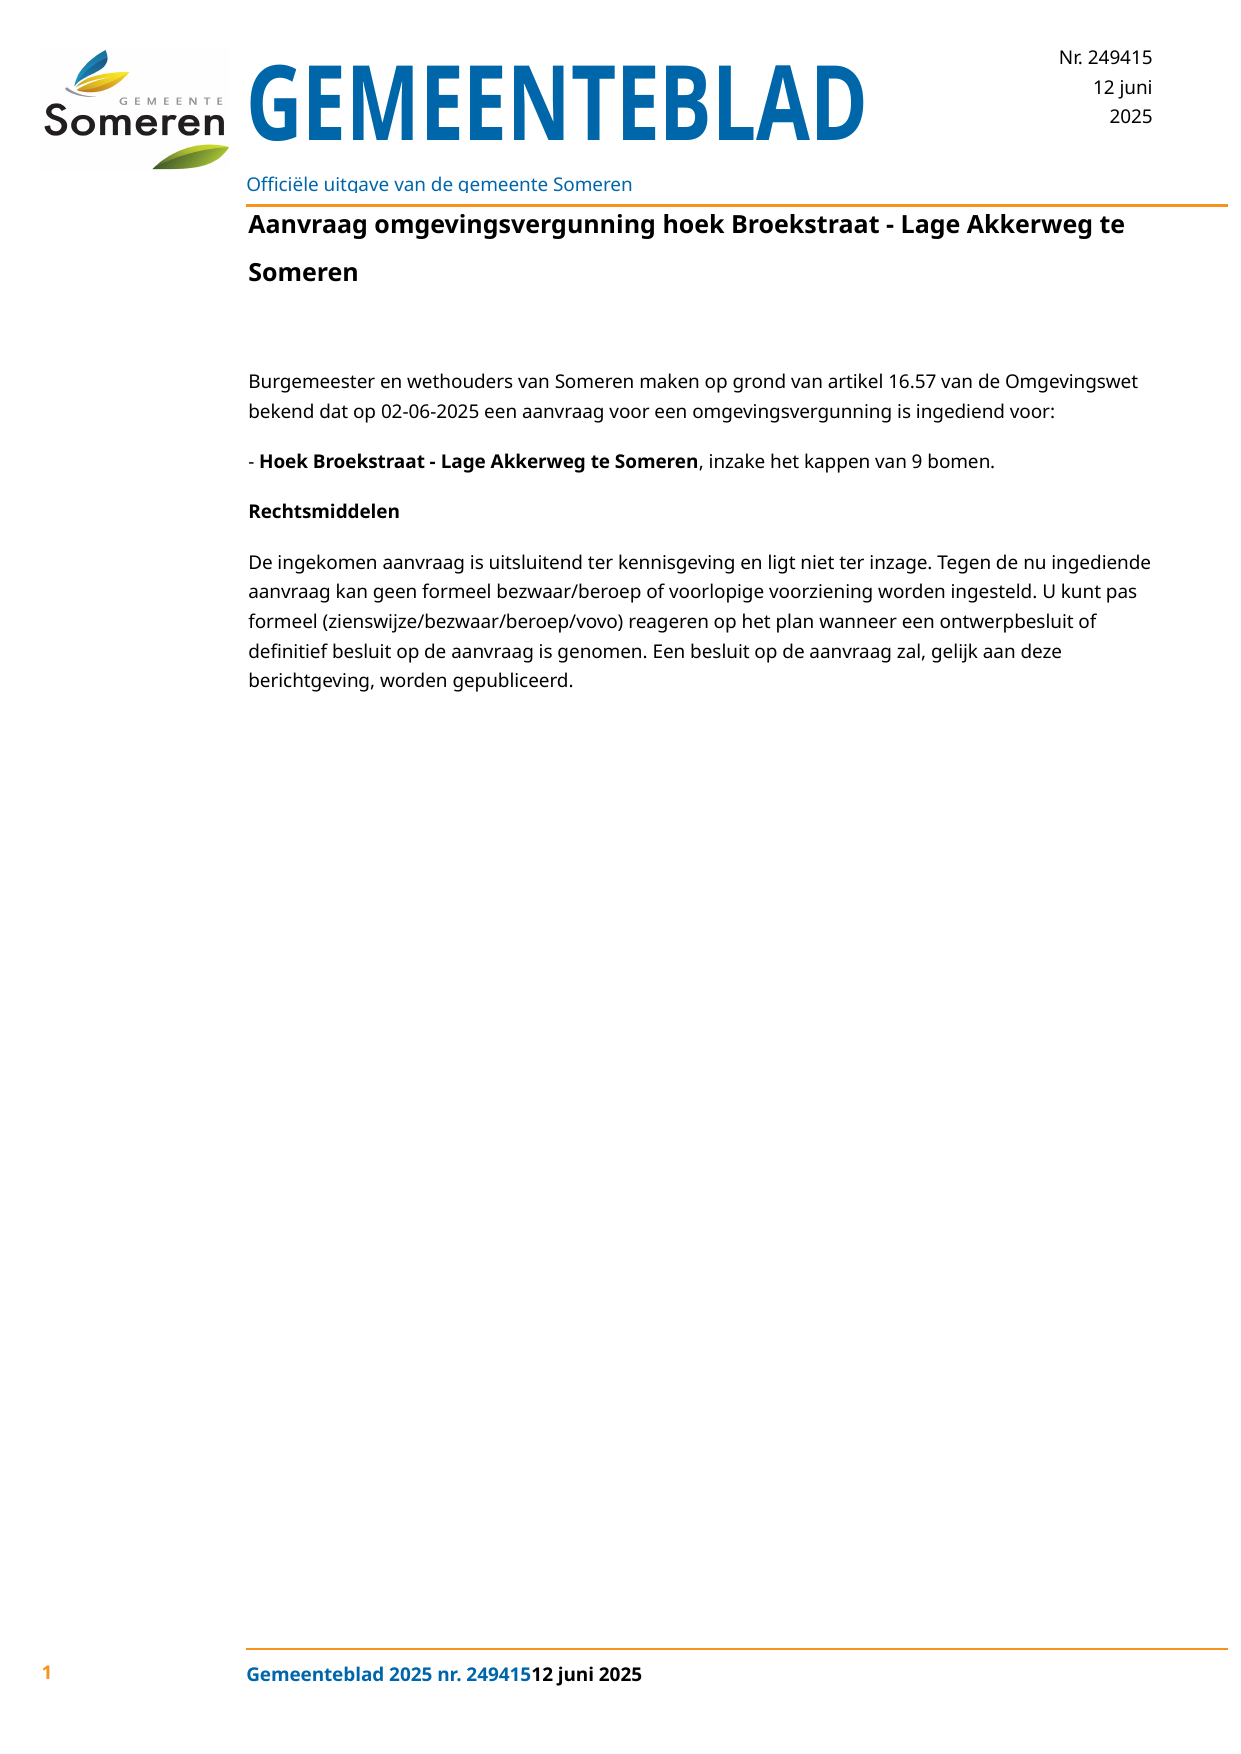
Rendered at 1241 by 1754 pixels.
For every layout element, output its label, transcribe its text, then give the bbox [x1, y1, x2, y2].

text Rechtsmiddelen [248, 499, 1152, 524]
text Aanvraag omgevingsvergunning hoek Broekstraat - Lage Akkerweg te Someren [248, 207, 1152, 288]
text - Hoek Broekstraat - Lage Akkerweg te Someren, inzake het kappen van 9 bomen. [248, 448, 1152, 474]
picture [41, 47, 231, 172]
text Burgemeester en wethouders van Someren maken op grond van artikel 16.57 van de Omgevingswet bekend dat op 02-06-2025 een aanvraag voor een omgevingsvergunning is ingediend voor: [248, 368, 1152, 424]
text De ingekomen aanvraag is uitsluitend ter kennisgeving en ligt niet ter inzage. Tegen de nu ingediende aanvraag kan geen formeel bezwaar/beroep of voorlopige voorziening worden ingesteld. U kunt pas formeel (zienswijze/bezwaar/beroep/vovo) reageren op het plan wanneer een ontwerpbesluit of definitief besluit op de aanvraag is genomen. Een besluit op de aanvraag zal, gelijk aan deze berichtgeving, worden gepubliceerd. [248, 549, 1152, 693]
